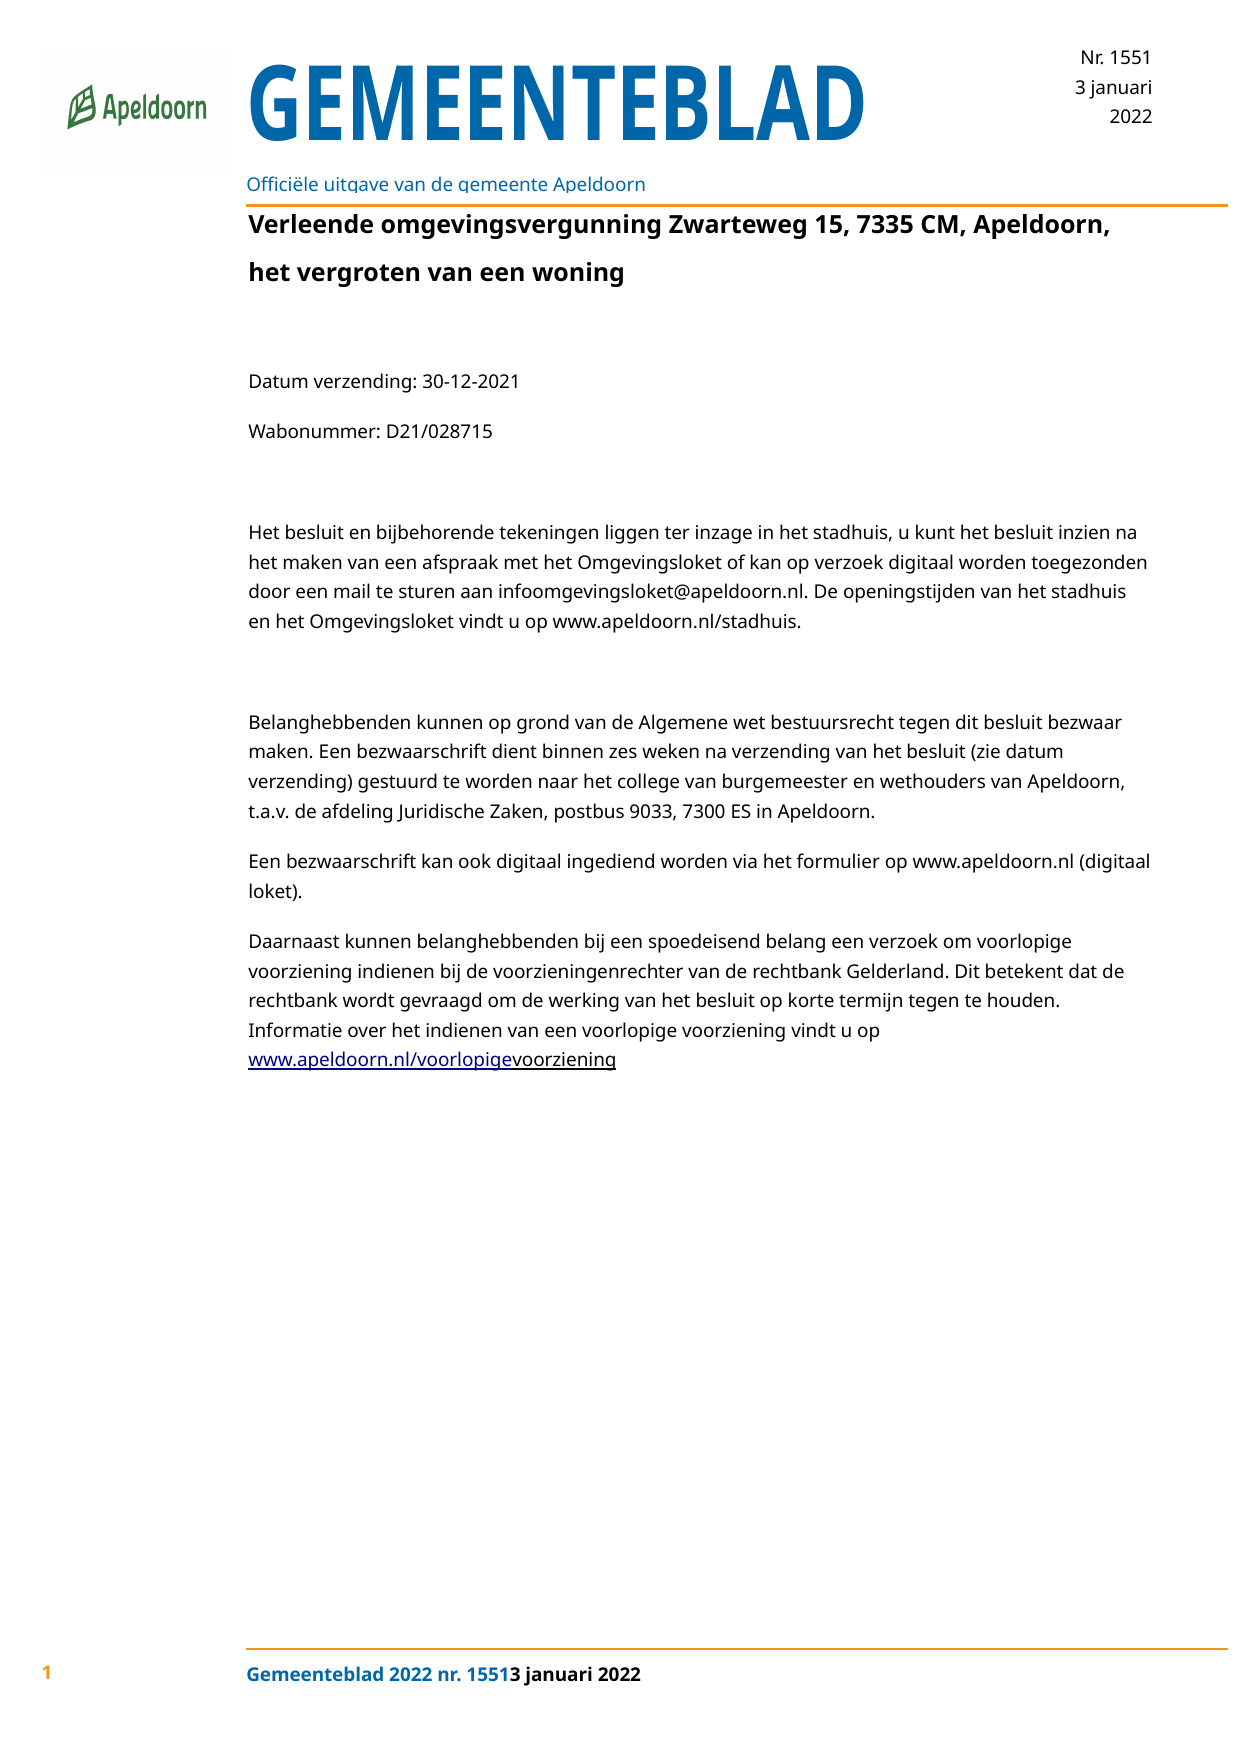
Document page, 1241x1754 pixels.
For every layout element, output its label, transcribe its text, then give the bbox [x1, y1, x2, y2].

text Verleende omgevingsvergunning Zwarteweg 15, 7335 CM, Apeldoorn, het vergroten van een woning [248, 207, 1152, 288]
text Een bezwaarschrift kan ook digitaal ingediend worden via het formulier op www.apeldoorn.nl (digitaal loket). [248, 848, 1152, 904]
text Datum verzending: 30-12-2021 [248, 368, 1152, 394]
picture [41, 47, 231, 172]
text Daarnaast kunnen belanghebbenden bij een spoedeisend belang een verzoek om voorlopige voorziening indienen bij de voorzieningenrechter van de rechtbank Gelderland. Dit betekent dat de rechtbank wordt gevraagd om de werking van het besluit op korte termijn tegen te houden. Informatie over het indienen van een voorlopige voorziening vindt u op www.apeldoorn.nl/voorlopigevoorziening [248, 928, 1152, 1072]
text Wabonummer: D21/028715 [248, 419, 1152, 444]
text Het besluit en bijbehorende tekeningen liggen ter inzage in het stadhuis, u kunt het besluit inzien na het maken van een afspraak met het Omgevingsloket of kan op verzoek digitaal worden toegezonden door een mail te sturen aan infoomgevingsloket@apeldoorn.nl. De openingstijden van het stadhuis en het Omgevingsloket vindt u op www.apeldoorn.nl/stadhuis. [248, 519, 1152, 634]
text Belanghebbenden kunnen op grond van de Algemene wet bestuursrecht tegen dit besluit bezwaar maken. Een bezwaarschrift dient binnen zes weken na verzending van het besluit (zie datum verzending) gestuurd te worden naar het college van burgemeester en wethouders van Apeldoorn, t.a.v. de afdeling Juridische Zaken, postbus 9033, 7300 ES in Apeldoorn. [248, 709, 1152, 824]
